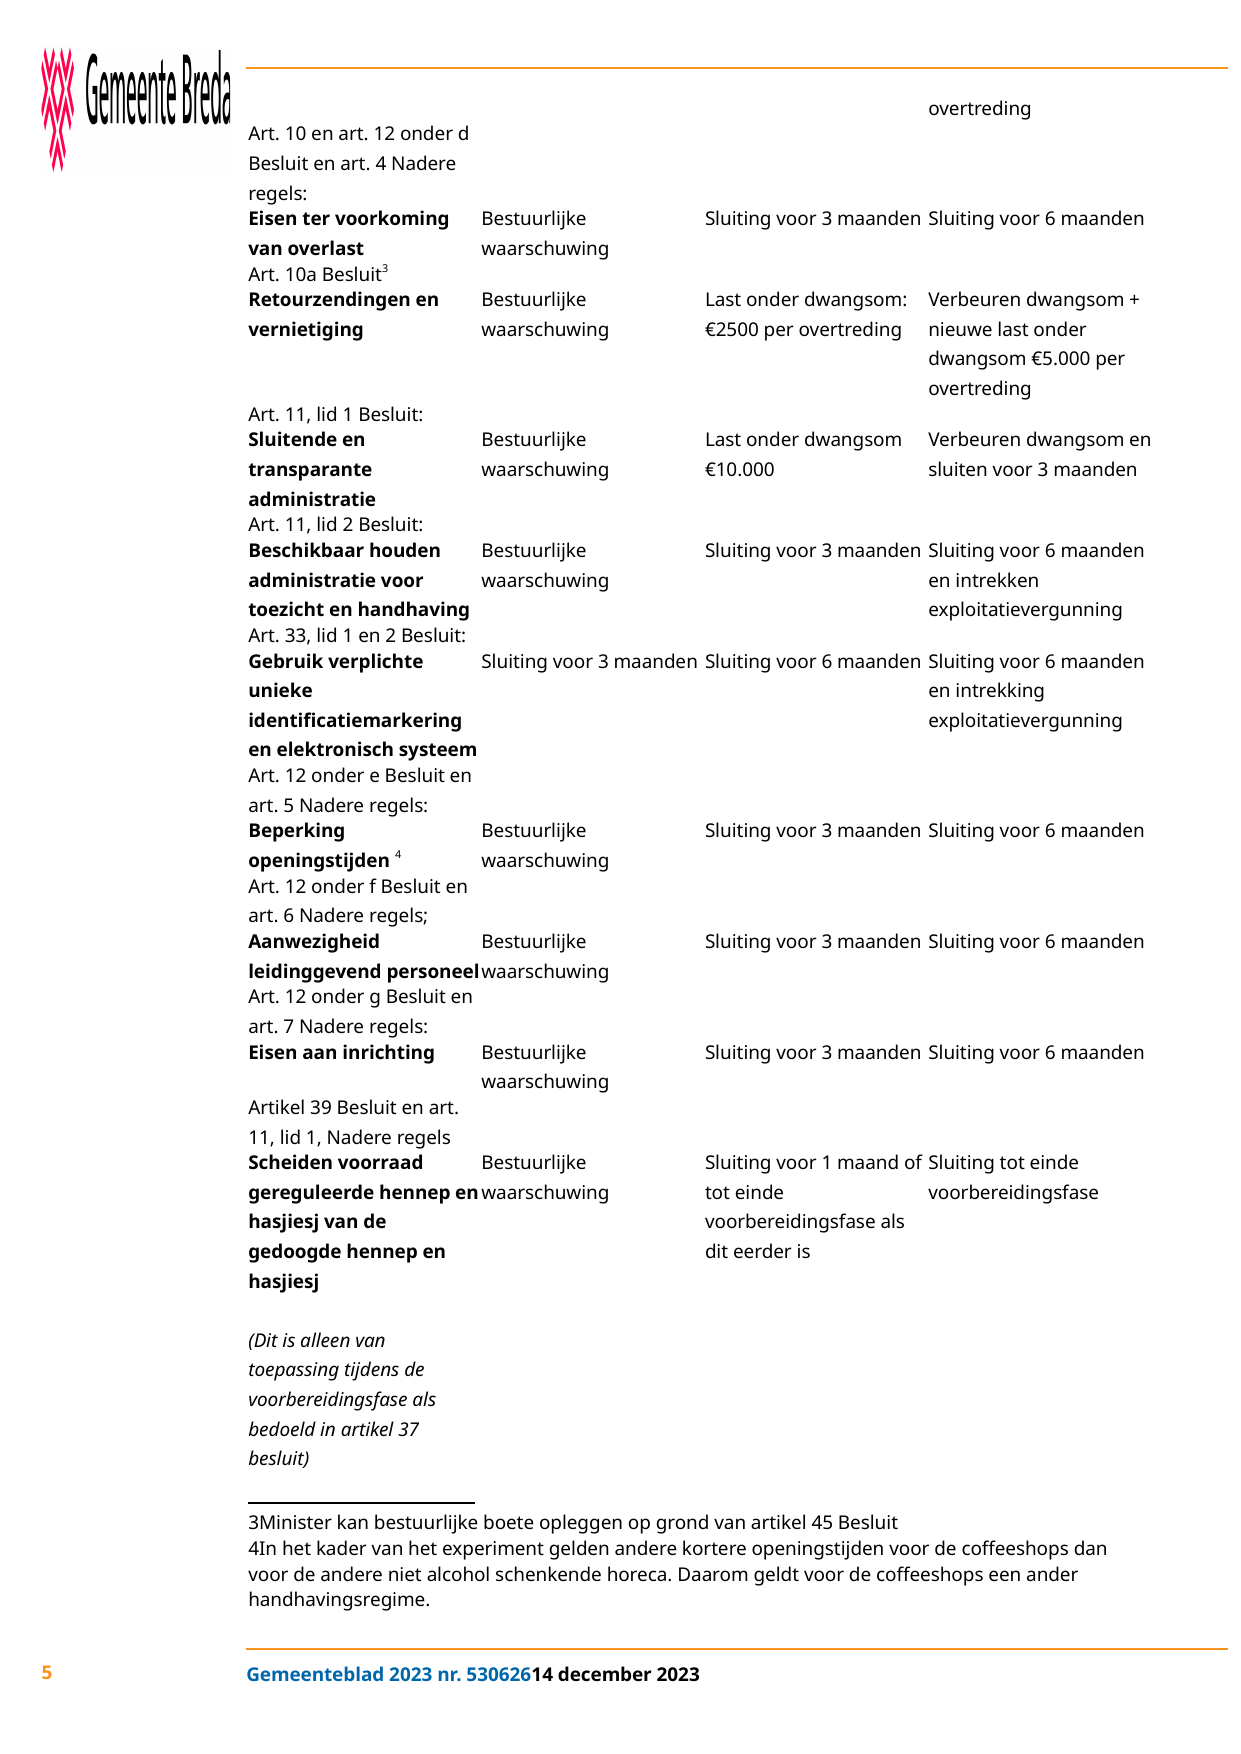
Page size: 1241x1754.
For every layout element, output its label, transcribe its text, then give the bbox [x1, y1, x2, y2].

table_cell Artikel 39 Besluit en art. 11, lid 1, Nadere regels [248, 1094, 481, 1149]
table_cell [481, 763, 705, 818]
table_cell overtreding [928, 95, 1152, 121]
table_cell Bestuurlijke waarschuwing [481, 537, 705, 622]
table_cell Sluiting voor 6 maanden [928, 205, 1152, 261]
table_cell Sluiting voor 3 maanden [481, 648, 705, 762]
table_cell [481, 261, 705, 286]
table_cell [481, 1094, 705, 1149]
table_cell [481, 873, 705, 928]
table_cell Scheiden voorraad gereguleerde hennep en hasjiesj van de gedoogde hennep en hasjiesj (Dit is alleen van toepassing tijdens de voorbereidingsfase als bedoeld in artikel 37 besluit) [248, 1150, 481, 1471]
table_cell Sluiting voor 3 maanden [705, 537, 928, 622]
table_cell [705, 121, 928, 205]
table_cell Sluiting voor 6 maanden [928, 928, 1152, 984]
table_cell Art. 12 onder f Besluit en art. 6 Nadere regels; [248, 873, 481, 928]
table_cell Last onder dwangsom: €2500 per overtreding [705, 286, 928, 401]
table_cell Verbeuren dwangsom en sluiten voor 3 maanden [928, 427, 1152, 512]
table_cell Art. 10a Besluit [248, 261, 481, 286]
table_cell Bestuurlijke waarschuwing [481, 928, 705, 984]
table_cell Bestuurlijke waarschuwing [481, 1039, 705, 1094]
table_cell [481, 622, 705, 648]
table_cell Art. 12 onder e Besluit en art. 5 Nadere regels: [248, 763, 481, 818]
table_cell Sluiting voor 3 maanden [705, 928, 928, 984]
table_cell [481, 121, 705, 205]
table_cell [705, 873, 928, 928]
table_cell [481, 984, 705, 1039]
table_cell [705, 763, 928, 818]
table_cell Eisen aan inrichting [248, 1039, 481, 1094]
table_cell [705, 1094, 928, 1149]
table_cell Sluitende en transparante administratie [248, 427, 481, 512]
table_cell [928, 261, 1152, 286]
table_cell Sluiting voor 6 maanden [705, 648, 928, 762]
table_cell Sluiting voor 3 maanden [705, 205, 928, 261]
table_cell [705, 984, 928, 1039]
table_cell Art. 12 onder g Besluit en art. 7 Nadere regels: [248, 984, 481, 1039]
table_cell [928, 622, 1152, 648]
table_cell Gebruik verplichte unieke identificatiemarkering en elektronisch systeem [248, 648, 481, 762]
table_cell Eisen ter voorkoming van overlast [248, 205, 481, 261]
table_cell Sluiting voor 3 maanden [705, 1039, 928, 1094]
table_cell Beperking openingstijden [248, 818, 481, 873]
table_cell Sluiting tot einde voorbereidingsfase [928, 1150, 1152, 1471]
table_cell Aanwezigheid leidinggevend personeel [248, 928, 481, 984]
table_cell [928, 121, 1152, 205]
table_cell [481, 95, 705, 121]
table_cell [705, 512, 928, 537]
table_cell Bestuurlijke waarschuwing [481, 205, 705, 261]
table_cell Art. 33, lid 1 en 2 Besluit: [248, 622, 481, 648]
table_cell [481, 401, 705, 427]
table_cell Bestuurlijke waarschuwing [481, 427, 705, 512]
table_cell Bestuurlijke waarschuwing [481, 1150, 705, 1471]
table_cell Art. 11, lid 1 Besluit: [248, 401, 481, 427]
table_cell [928, 512, 1152, 537]
table_cell Verbeuren dwangsom + nieuwe last onder dwangsom €5.000 per overtreding [928, 286, 1152, 401]
table_cell Art. 11, lid 2 Besluit: [248, 512, 481, 537]
table_cell [481, 512, 705, 537]
table_cell [705, 622, 928, 648]
table_cell Art. 10 en art. 12 onder d Besluit en art. 4 Nadere regels: [248, 121, 481, 205]
table_cell [705, 261, 928, 286]
table_cell Sluiting voor 1 maand of tot einde voorbereidingsfase als dit eerder is [705, 1150, 928, 1471]
table_cell Sluiting voor 6 maanden [928, 1039, 1152, 1094]
table_cell [705, 401, 928, 427]
table_cell [705, 95, 928, 121]
table_cell Beschikbaar houden administratie voor toezicht en handhaving [248, 537, 481, 622]
table_cell [248, 95, 481, 121]
table_cell Bestuurlijke waarschuwing [481, 818, 705, 873]
table_cell Bestuurlijke waarschuwing [481, 286, 705, 401]
table_cell Sluiting voor 6 maanden [928, 818, 1152, 873]
table_cell [928, 401, 1152, 427]
table_cell [928, 763, 1152, 818]
table_cell [928, 984, 1152, 1039]
table_cell [928, 873, 1152, 928]
table_cell Sluiting voor 6 maanden en intrekken exploitatievergunning [928, 537, 1152, 622]
table_cell [928, 1094, 1152, 1149]
table_cell Sluiting voor 3 maanden [705, 818, 928, 873]
picture [41, 47, 231, 172]
table_cell Retourzendingen en vernietiging [248, 286, 481, 401]
table_cell Sluiting voor 6 maanden en intrekking exploitatievergunning [928, 648, 1152, 762]
table_cell Last onder dwangsom €10.000 [705, 427, 928, 512]
